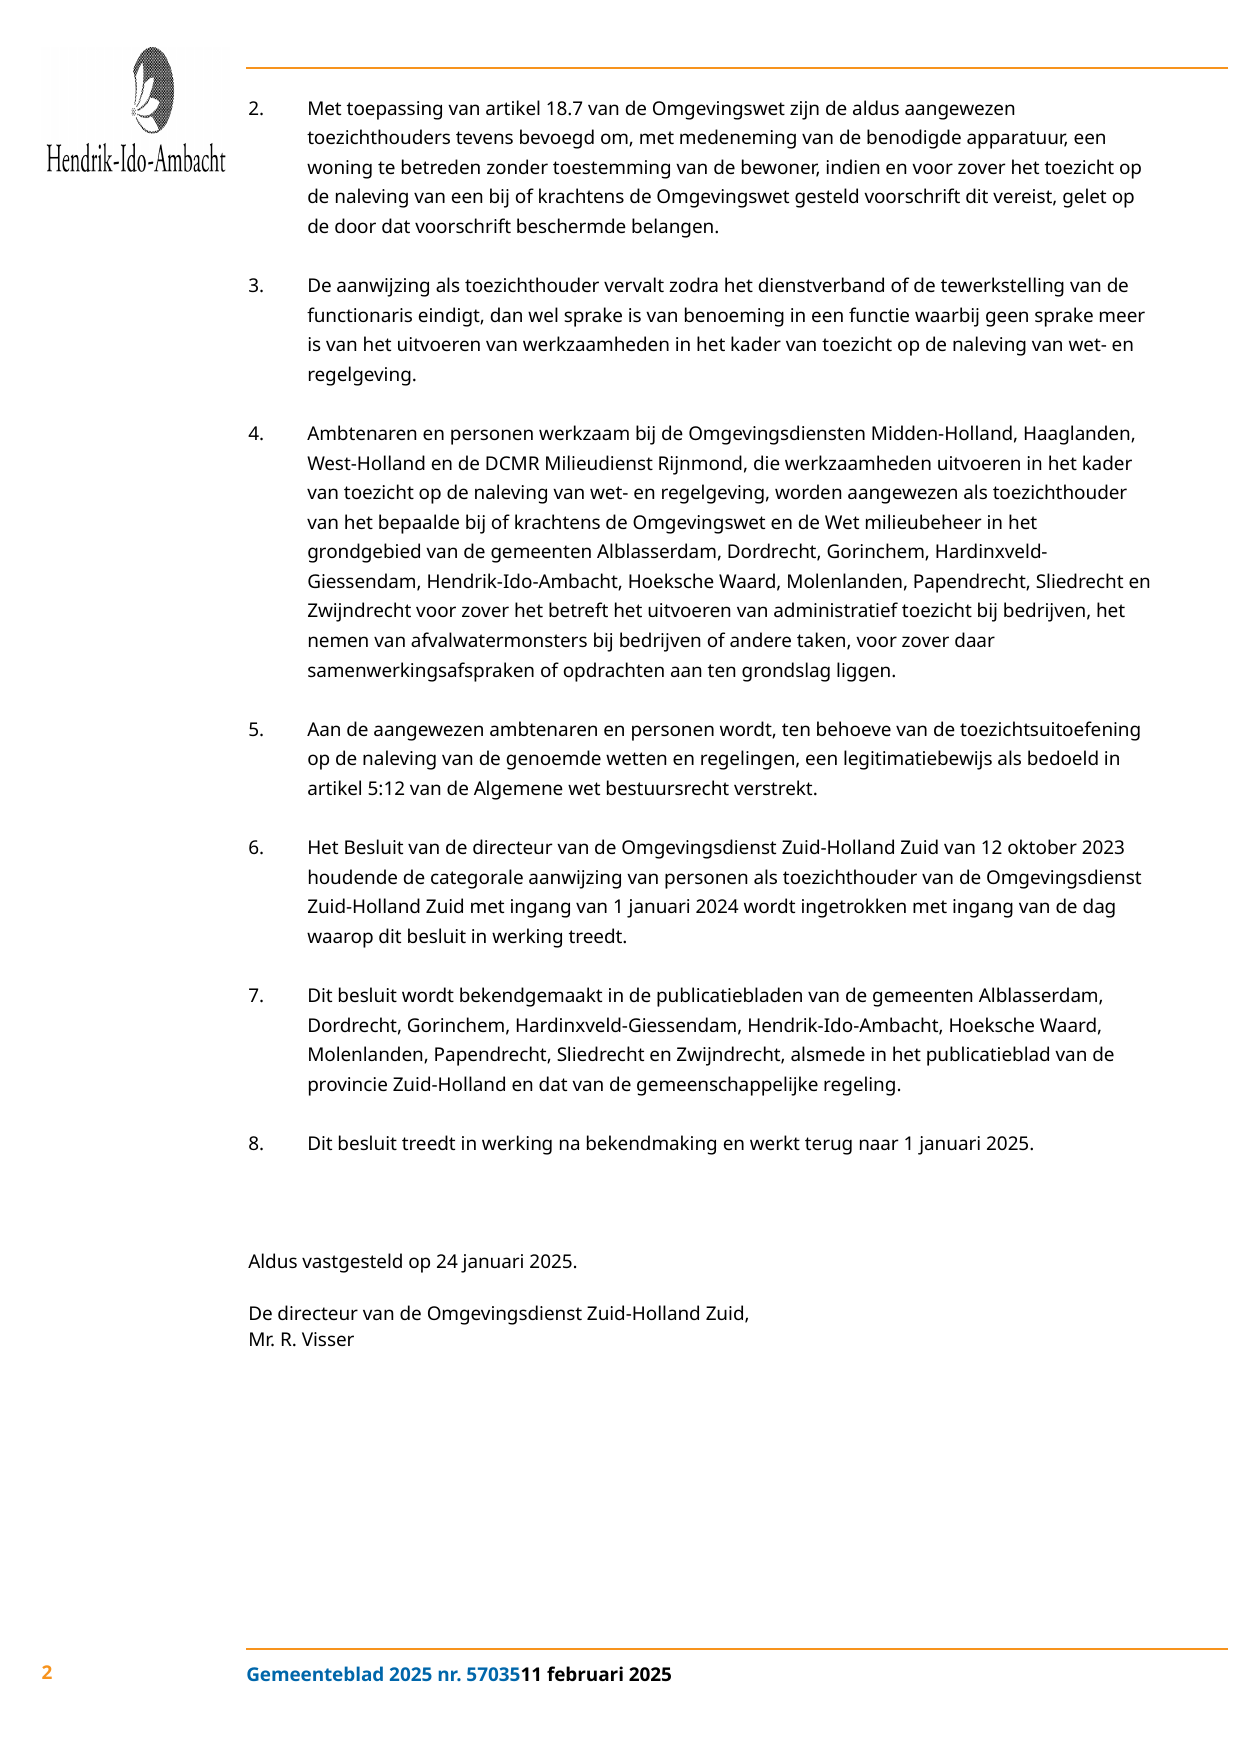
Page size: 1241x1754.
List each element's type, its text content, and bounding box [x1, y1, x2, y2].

picture [41, 47, 231, 172]
list Dit besluit treedt in werking na bekendmaking en werkt terug naar 1 januari 2025. [248, 1130, 1152, 1156]
list Met toepassing van artikel 18.7 van de Omgevingswet zijn de aldus aangewezen toezichthouders tevens bevoegd om, met medeneming van de benodigde apparatuur, een woning te betreden zonder toestemming van de bewoner, indien en voor zover het toezicht op de naleving van een bij of krachtens de Omgevingswet gesteld voorschrift dit vereist, gelet op de door dat voorschrift beschermde belangen. [248, 95, 1152, 239]
text Mr. R. Visser [248, 1326, 1152, 1351]
list Aan de aangewezen ambtenaren en personen wordt, ten behoeve van de toezichtsuitoefening op de naleving van de genoemde wetten en regelingen, een legitimatiebewijs als bedoeld in artikel 5:12 van de Algemene wet bestuursrecht verstrekt. [248, 716, 1152, 801]
list De aanwijzing als toezichthouder vervalt zodra het dienstverband of de tewerkstelling van de functionaris eindigt, dan wel sprake is van benoeming in een functie waarbij geen sprake meer is van het uitvoeren van werkzaamheden in het kader van toezicht op de naleving van wet- en regelgeving. [248, 272, 1152, 387]
text Aldus vastgesteld op 24 januari 2025. [248, 1248, 1152, 1274]
list Het Besluit van de directeur van de Omgevingsdienst Zuid-Holland Zuid van 12 oktober 2023 houdende de categorale aanwijzing van personen als toezichthouder van de Omgevingsdienst Zuid-Holland Zuid met ingang van 1 januari 2024 wordt ingetrokken met ingang van de dag waarop dit besluit in werking treedt. [248, 834, 1152, 949]
list Dit besluit wordt bekendgemaakt in de publicatiebladen van de gemeenten Alblasserdam, Dordrecht, Gorinchem, Hardinxveld-Giessendam, Hendrik-Ido-Ambacht, Hoeksche Waard, Molenlanden, Papendrecht, Sliedrecht en Zwijndrecht, alsmede in het publicatieblad van de provincie Zuid-Holland en dat van de gemeenschappelijke regeling. [248, 982, 1152, 1097]
list Ambtenaren en personen werkzaam bij de Omgevingsdiensten Midden-Holland, Haaglanden, West-Holland en de DCMR Milieudienst Rijnmond, die werkzaamheden uitvoeren in het kader van toezicht op de naleving van wet- en regelgeving, worden aangewezen als toezichthouder van het bepaalde bij of krachtens de Omgevingswet en de Wet milieubeheer in het grondgebied van de gemeenten Alblasserdam, Dordrecht, Gorinchem, Hardinxveld-Giessendam, Hendrik-Ido-Ambacht, Hoeksche Waard, Molenlanden, Papendrecht, Sliedrecht en Zwijndrecht voor zover het betreft het uitvoeren van administratief toezicht bij bedrijven, het nemen van afvalwatermonsters bij bedrijven of andere taken, voor zover daar samenwerkingsafspraken of opdrachten aan ten grondslag liggen. [248, 420, 1152, 683]
text De directeur van de Omgevingsdienst Zuid-Holland Zuid, [248, 1300, 1152, 1326]
